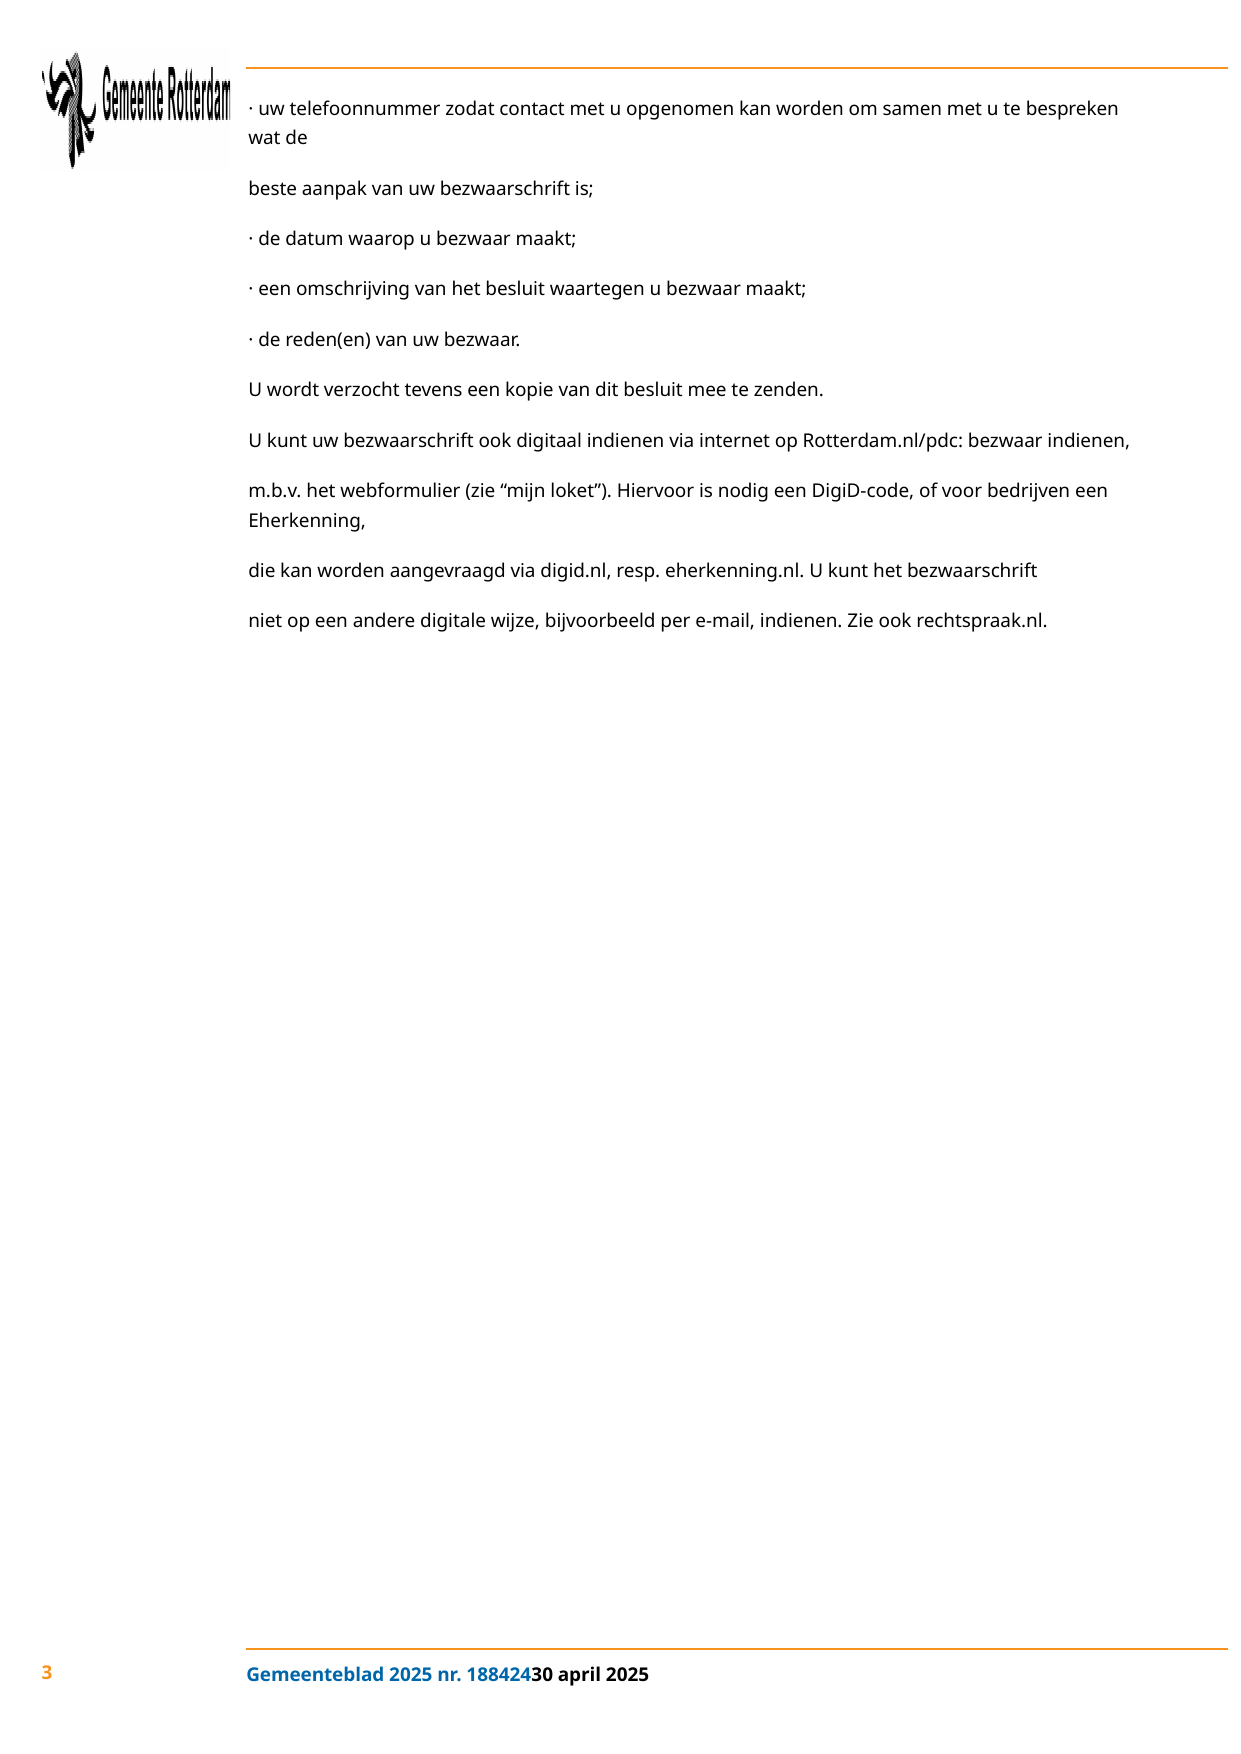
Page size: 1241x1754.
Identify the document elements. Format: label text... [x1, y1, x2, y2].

text die kan worden aangevraagd via digid.nl, resp. eherkenning.nl. U kunt het bezwaarschrift [248, 557, 1152, 583]
text m.b.v. het webformulier (zie “mijn loket”). Hiervoor is nodig een DigiD-code, of voor bedrijven een Eherkenning, [248, 477, 1152, 533]
text · een omschrijving van het besluit waartegen u bezwaar maakt; [248, 276, 1152, 301]
text niet op een andere digitale wijze, bijvoorbeeld per e-mail, indienen. Zie ook rechtspraak.nl. [248, 608, 1152, 633]
text U wordt verzocht tevens een kopie van dit besluit mee te zenden. [248, 376, 1152, 402]
picture [41, 47, 231, 172]
text U kunt uw bezwaarschrift ook digitaal indienen via internet op Rotterdam.nl/pdc: bezwaar indienen, [248, 427, 1152, 453]
text · uw telefoonnummer zodat contact met u opgenomen kan worden om samen met u te bespreken wat de [248, 95, 1152, 150]
text beste aanpak van uw bezwaarschrift is; [248, 175, 1152, 201]
text · de reden(en) van uw bezwaar. [248, 326, 1152, 352]
text · de datum waarop u bezwaar maakt; [248, 225, 1152, 251]
